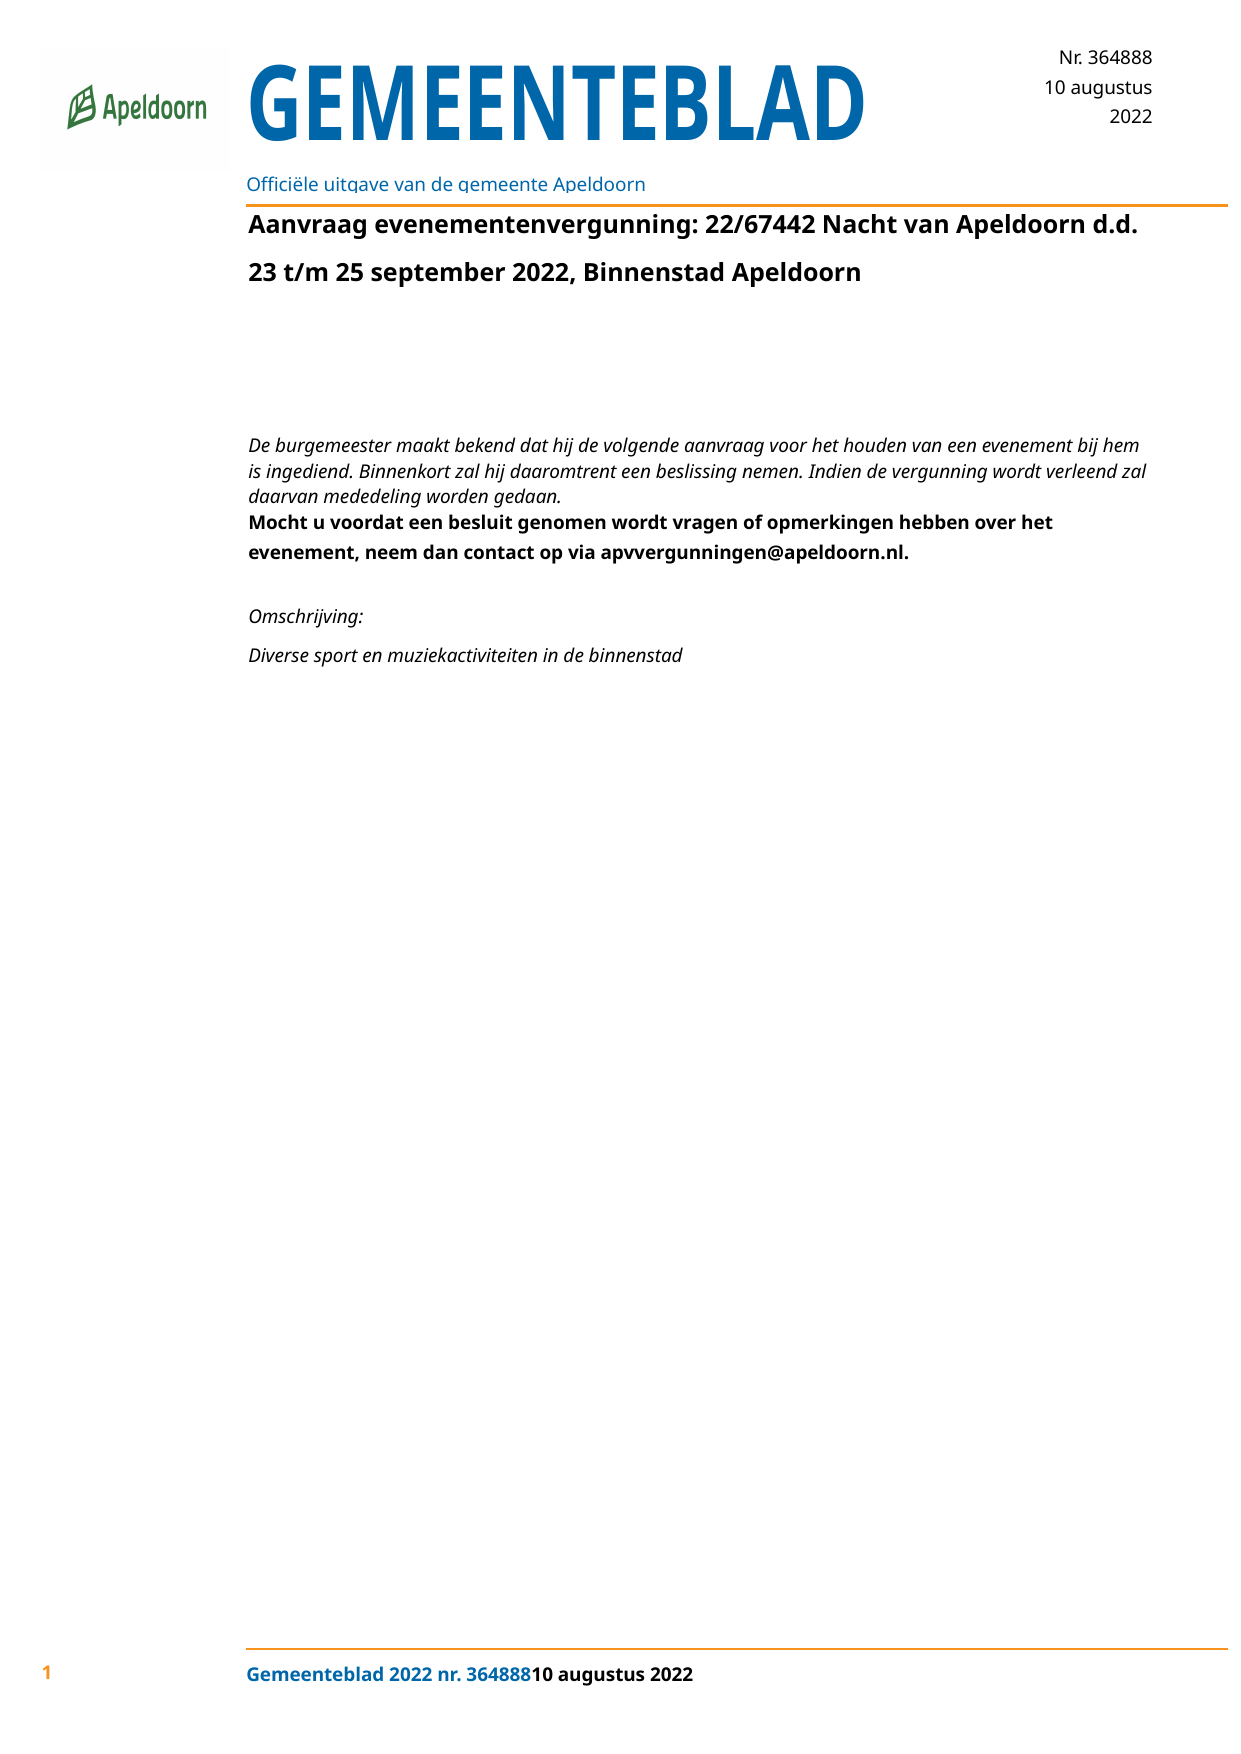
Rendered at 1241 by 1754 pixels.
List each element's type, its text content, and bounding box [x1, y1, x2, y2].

text Diverse sport en muziekactiviteiten in de binnenstad [248, 642, 1152, 668]
text De burgemeester maakt bekend dat hij de volgende aanvraag voor het houden van een evenement bij hem is ingediend. Binnenkort zal hij daaromtrent een beslissing nemen. Indien de vergunning wordt verleend zal daarvan mededeling worden gedaan. [248, 432, 1152, 509]
text Mocht u voordat een besluit genomen wordt vragen of opmerkingen hebben over het evenement, neem dan contact op via apvvergunningen@apeldoorn.nl. [248, 509, 1152, 565]
text Omschrijving: [248, 603, 1152, 629]
text Aanvraag evenementenvergunning: 22/67442 Nacht van Apeldoorn d.d. 23 t/m 25 september 2022, Binnenstad Apeldoorn [248, 207, 1152, 288]
picture [41, 47, 231, 172]
